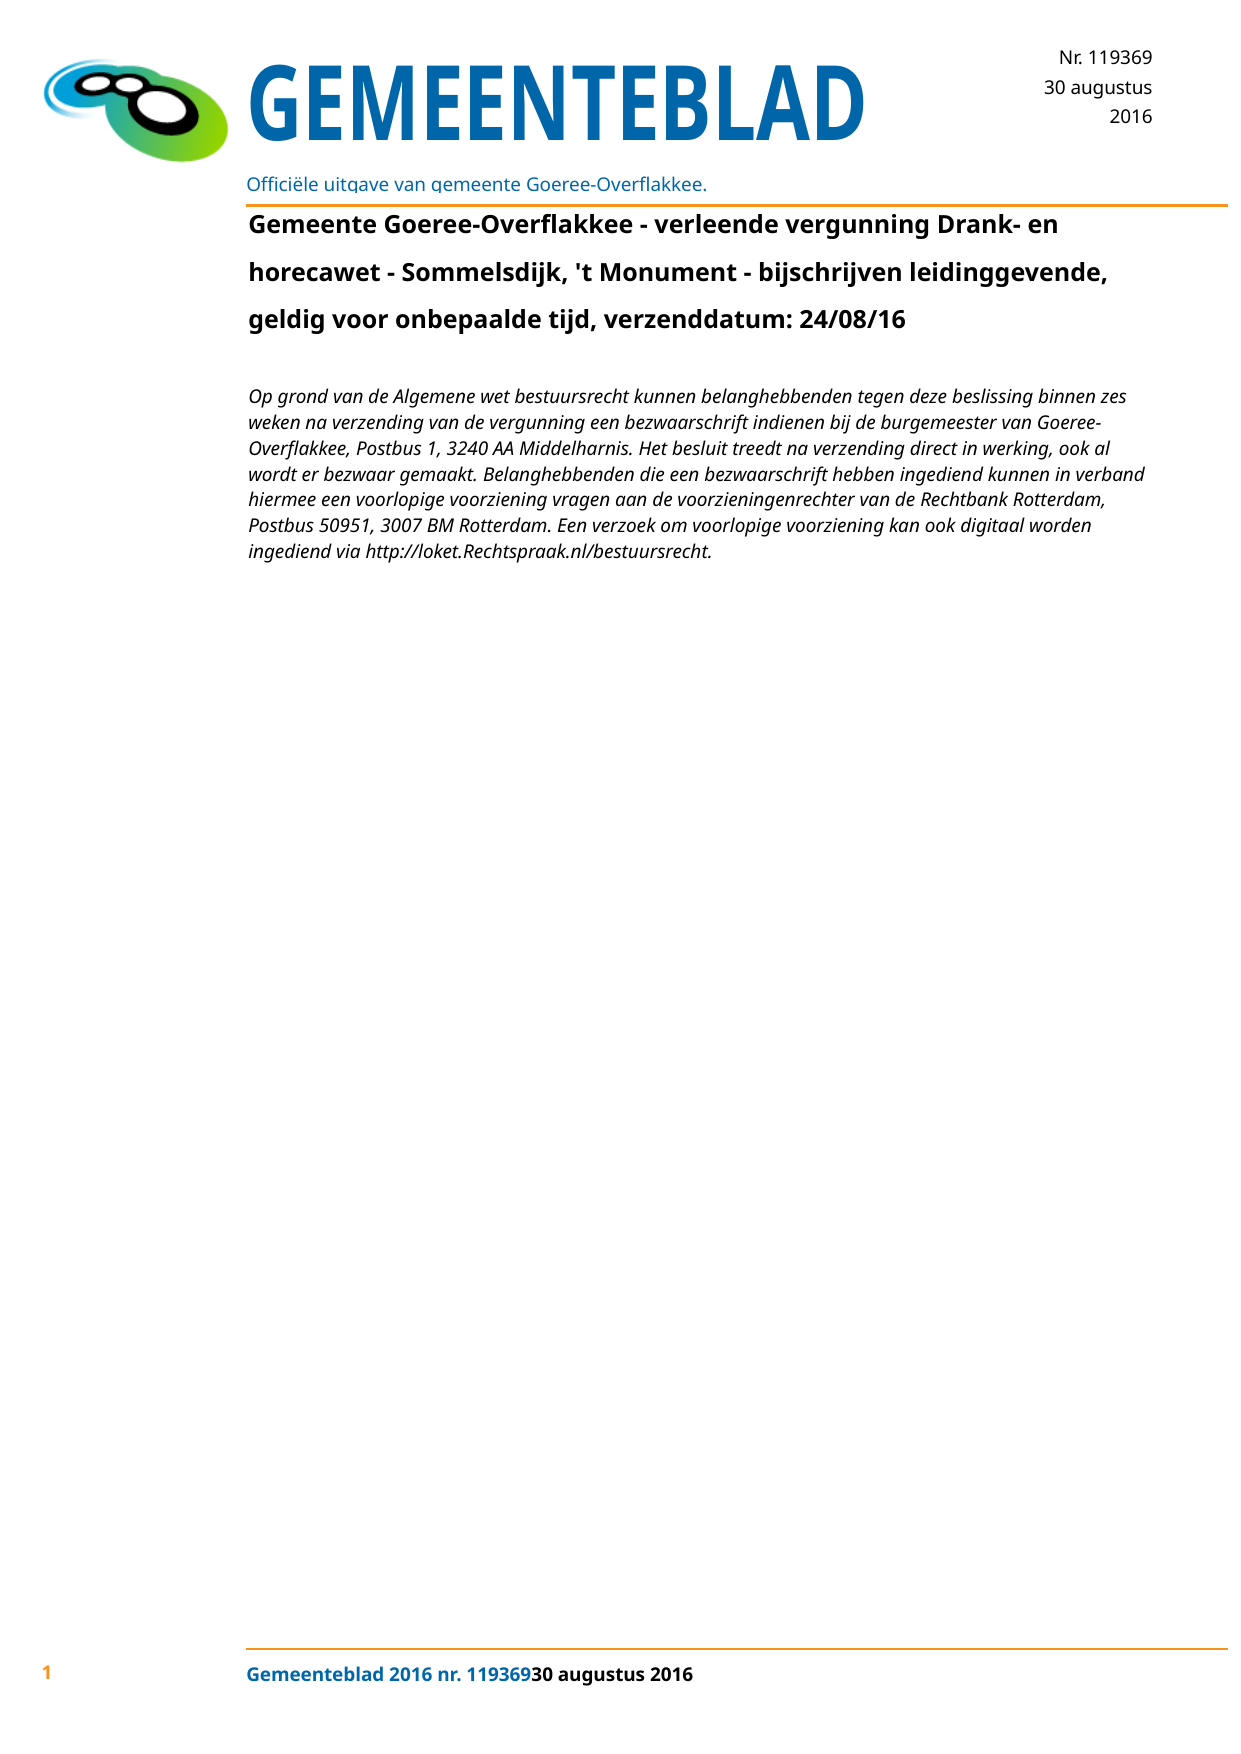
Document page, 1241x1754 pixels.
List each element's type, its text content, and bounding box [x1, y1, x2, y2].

text Gemeente Goeree-Overflakkee - verleende vergunning Drank- en horecawet - Sommelsdijk, 't Monument - bijschrijven leidinggevende, geldig voor onbepaalde tijd, verzenddatum: 24/08/16 [248, 207, 1152, 336]
text Op grond van de Algemene wet bestuursrecht kunnen belanghebbenden tegen deze beslissing binnen zes weken na verzending van de vergunning een bezwaarschrift indienen bij de burgemeester van Goeree-Overflakkee, Postbus 1, 3240 AA Middelharnis. Het besluit treedt na verzending direct in werking, ook al wordt er bezwaar gemaakt. Belanghebbenden die een bezwaarschrift hebben ingediend kunnen in verband hiermee een voorlopige voorziening vragen aan de voorzieningenrechter van de Rechtbank Rotterdam, Postbus 50951, 3007 BM Rotterdam. Een verzoek om voorlopige voorziening kan ook digitaal worden ingediend via http://loket.Rechtspraak.nl/bestuursrecht. [248, 384, 1152, 564]
picture [41, 47, 231, 172]
